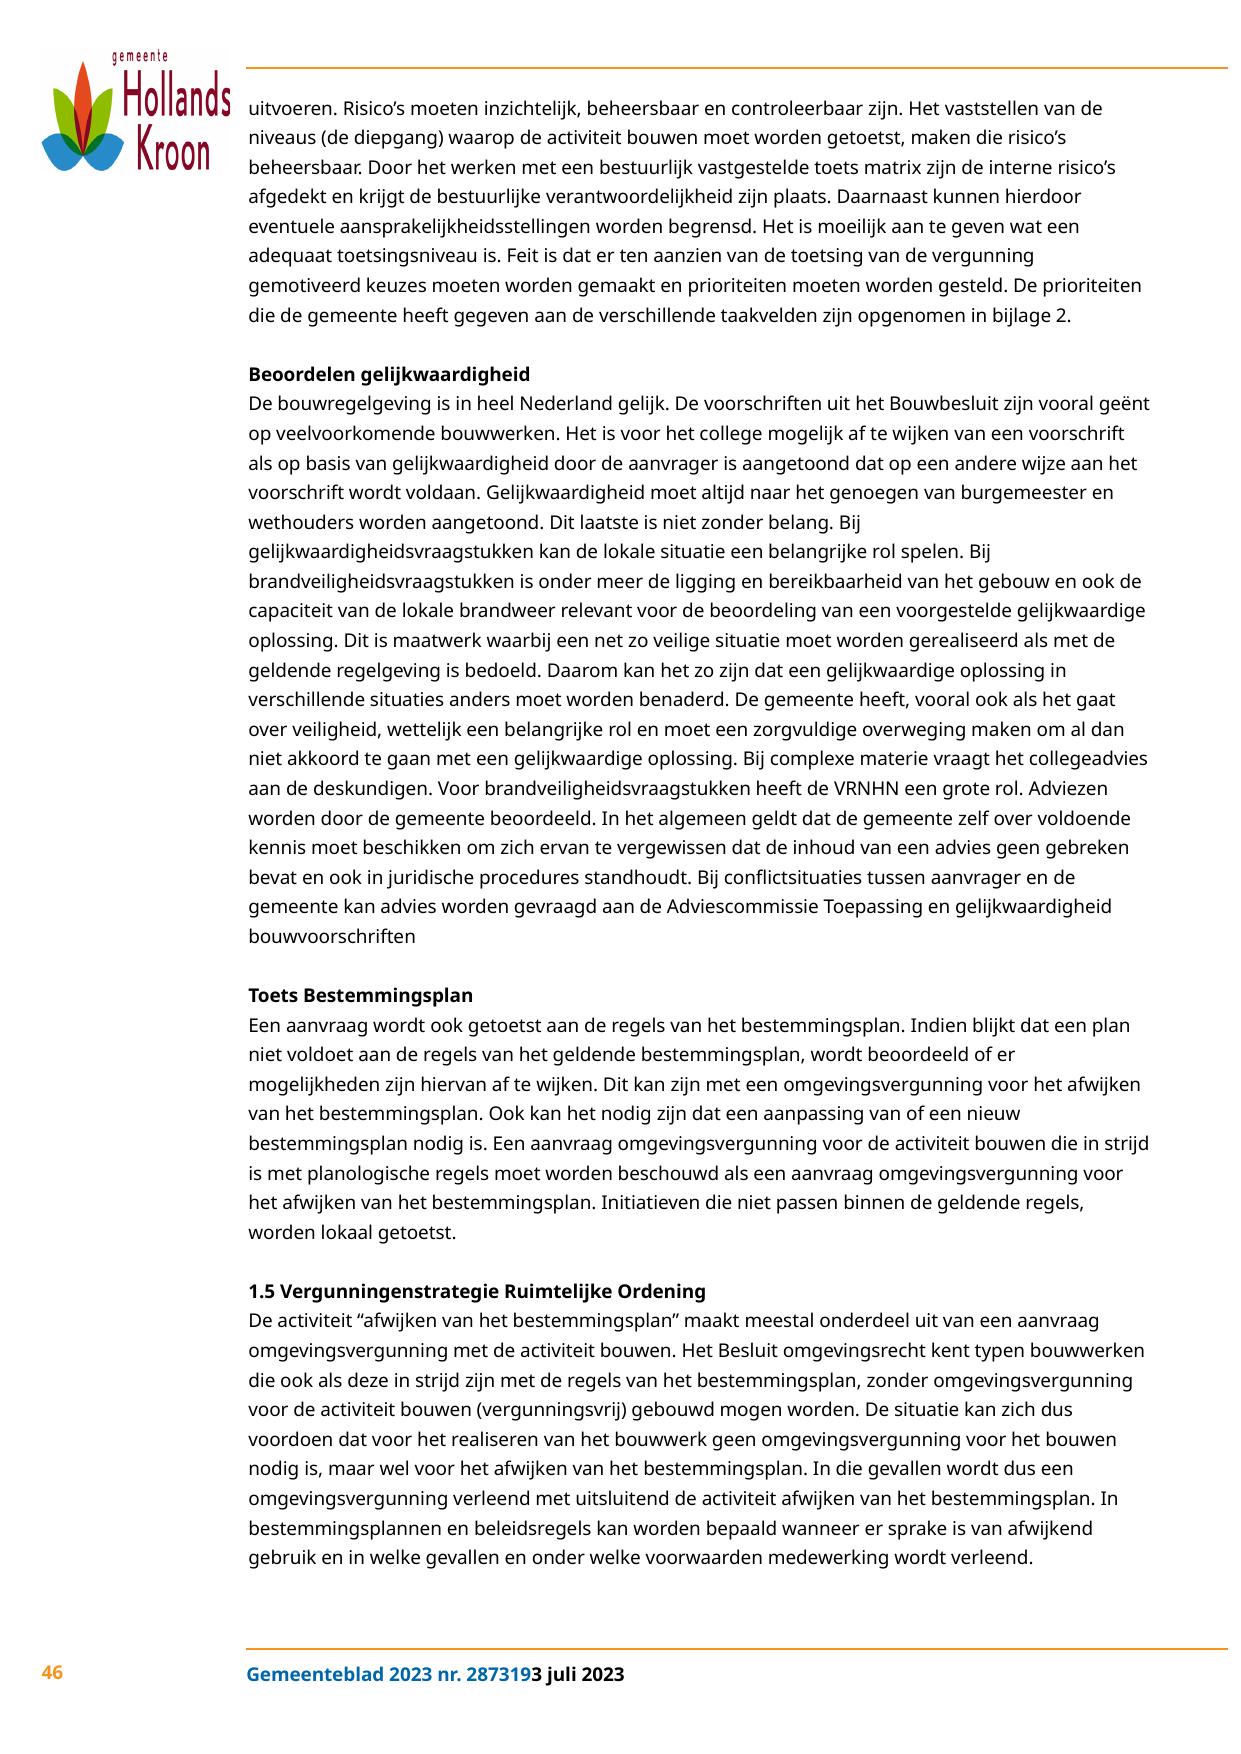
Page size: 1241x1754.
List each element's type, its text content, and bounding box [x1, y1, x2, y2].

text uitvoeren. Risico’s moeten inzichtelijk, beheersbaar en controleerbaar zijn. Het vaststellen van de niveaus (de diepgang) waarop de activiteit bouwen moet worden getoetst, maken die risico’s beheersbaar. Door het werken met een bestuurlijk vastgestelde toets matrix zijn de interne risico’s afgedekt en krijgt de bestuurlijke verantwoordelijkheid zijn plaats. Daarnaast kunnen hierdoor eventuele aansprakelijkheidsstellingen worden begrensd. Het is moeilijk aan te geven wat een adequaat toetsingsniveau is. Feit is dat er ten aanzien van de toetsing van de vergunning gemotiveerd keuzes moeten worden gemaakt en prioriteiten moeten worden gesteld. De prioriteiten die de gemeente heeft gegeven aan de verschillende taakvelden zijn opgenomen in bijlage 2. [248, 95, 1152, 328]
text Een aanvraag wordt ook getoetst aan de regels van het bestemmingsplan. Indien blijkt dat een plan niet voldoet aan de regels van het geldende bestemmingsplan, wordt beoordeeld of er mogelijkheden zijn hiervan af te wijken. Dit kan zijn met een omgevingsvergunning voor het afwijken van het bestemmingsplan. Ook kan het nodig zijn dat een aanpassing van of een nieuw bestemmingsplan nodig is. Een aanvraag omgevingsvergunning voor de activiteit bouwen die in strijd is met planologische regels moet worden beschouwd als een aanvraag omgevingsvergunning voor het afwijken van het bestemmingsplan. Initiatieven die niet passen binnen de geldende regels, worden lokaal getoetst. [248, 1012, 1152, 1245]
text De activiteit “afwijken van het bestemmingsplan” maakt meestal onderdeel uit van een aanvraag omgevingsvergunning met de activiteit bouwen. Het Besluit omgevingsrecht kent typen bouwwerken die ook als deze in strijd zijn met de regels van het bestemmingsplan, zonder omgevingsvergunning voor de activiteit bouwen (vergunningsvrij) gebouwd mogen worden. De situatie kan zich dus voordoen dat voor het realiseren van het bouwwerk geen omgevingsvergunning voor het bouwen nodig is, maar wel voor het afwijken van het bestemmingsplan. In die gevallen wordt dus een omgevingsvergunning verleend met uitsluitend de activiteit afwijken van het bestemmingsplan. In bestemmingsplannen en beleidsregels kan worden bepaald wanneer er sprake is van afwijkend gebruik en in welke gevallen en onder welke voorwaarden medewerking wordt verleend. [248, 1308, 1152, 1570]
text De bouwregelgeving is in heel Nederland gelijk. De voorschriften uit het Bouwbesluit zijn vooral geënt op veelvoorkomende bouwwerken. Het is voor het college mogelijk af te wijken van een voorschrift als op basis van gelijkwaardigheid door de aanvrager is aangetoond dat op een andere wijze aan het voorschrift wordt voldaan. Gelijkwaardigheid moet altijd naar het genoegen van burgemeester en wethouders worden aangetoond. Dit laatste is niet zonder belang. Bij gelijkwaardigheidsvraagstukken kan de lokale situatie een belangrijke rol spelen. Bij brandveiligheidsvraagstukken is onder meer de ligging en bereikbaarheid van het gebouw en ook de capaciteit van de lokale brandweer relevant voor de beoordeling van een voorgestelde gelijkwaardige oplossing. Dit is maatwerk waarbij een net zo veilige situatie moet worden gerealiseerd als met de geldende regelgeving is bedoeld. Daarom kan het zo zijn dat een gelijkwaardige oplossing in verschillende situaties anders moet worden benaderd. De gemeente heeft, vooral ook als het gaat over veiligheid, wettelijk een belangrijke rol en moet een zorgvuldige overweging maken om al dan niet akkoord te gaan met een gelijkwaardige oplossing. Bij complexe materie vraagt het collegeadvies aan de deskundigen. Voor brandveiligheidsvraagstukken heeft de VRNHN een grote rol. Adviezen worden door de gemeente beoordeeld. In het algemeen geldt dat de gemeente zelf over voldoende kennis moet beschikken om zich ervan te vergewissen dat de inhoud van een advies geen gebreken bevat en ook in juridische procedures standhoudt. Bij conflictsituaties tussen aanvrager en de gemeente kan advies worden gevraagd aan de Adviescommissie Toepassing en gelijkwaardigheid bouwvoorschriften [248, 391, 1152, 949]
text Beoordelen gelijkwaardigheid [248, 361, 1152, 387]
picture [41, 47, 231, 172]
text 1.5 Vergunningenstrategie Ruimtelijke Ordening [248, 1278, 1152, 1304]
text Toets Bestemmingsplan [248, 982, 1152, 1008]
